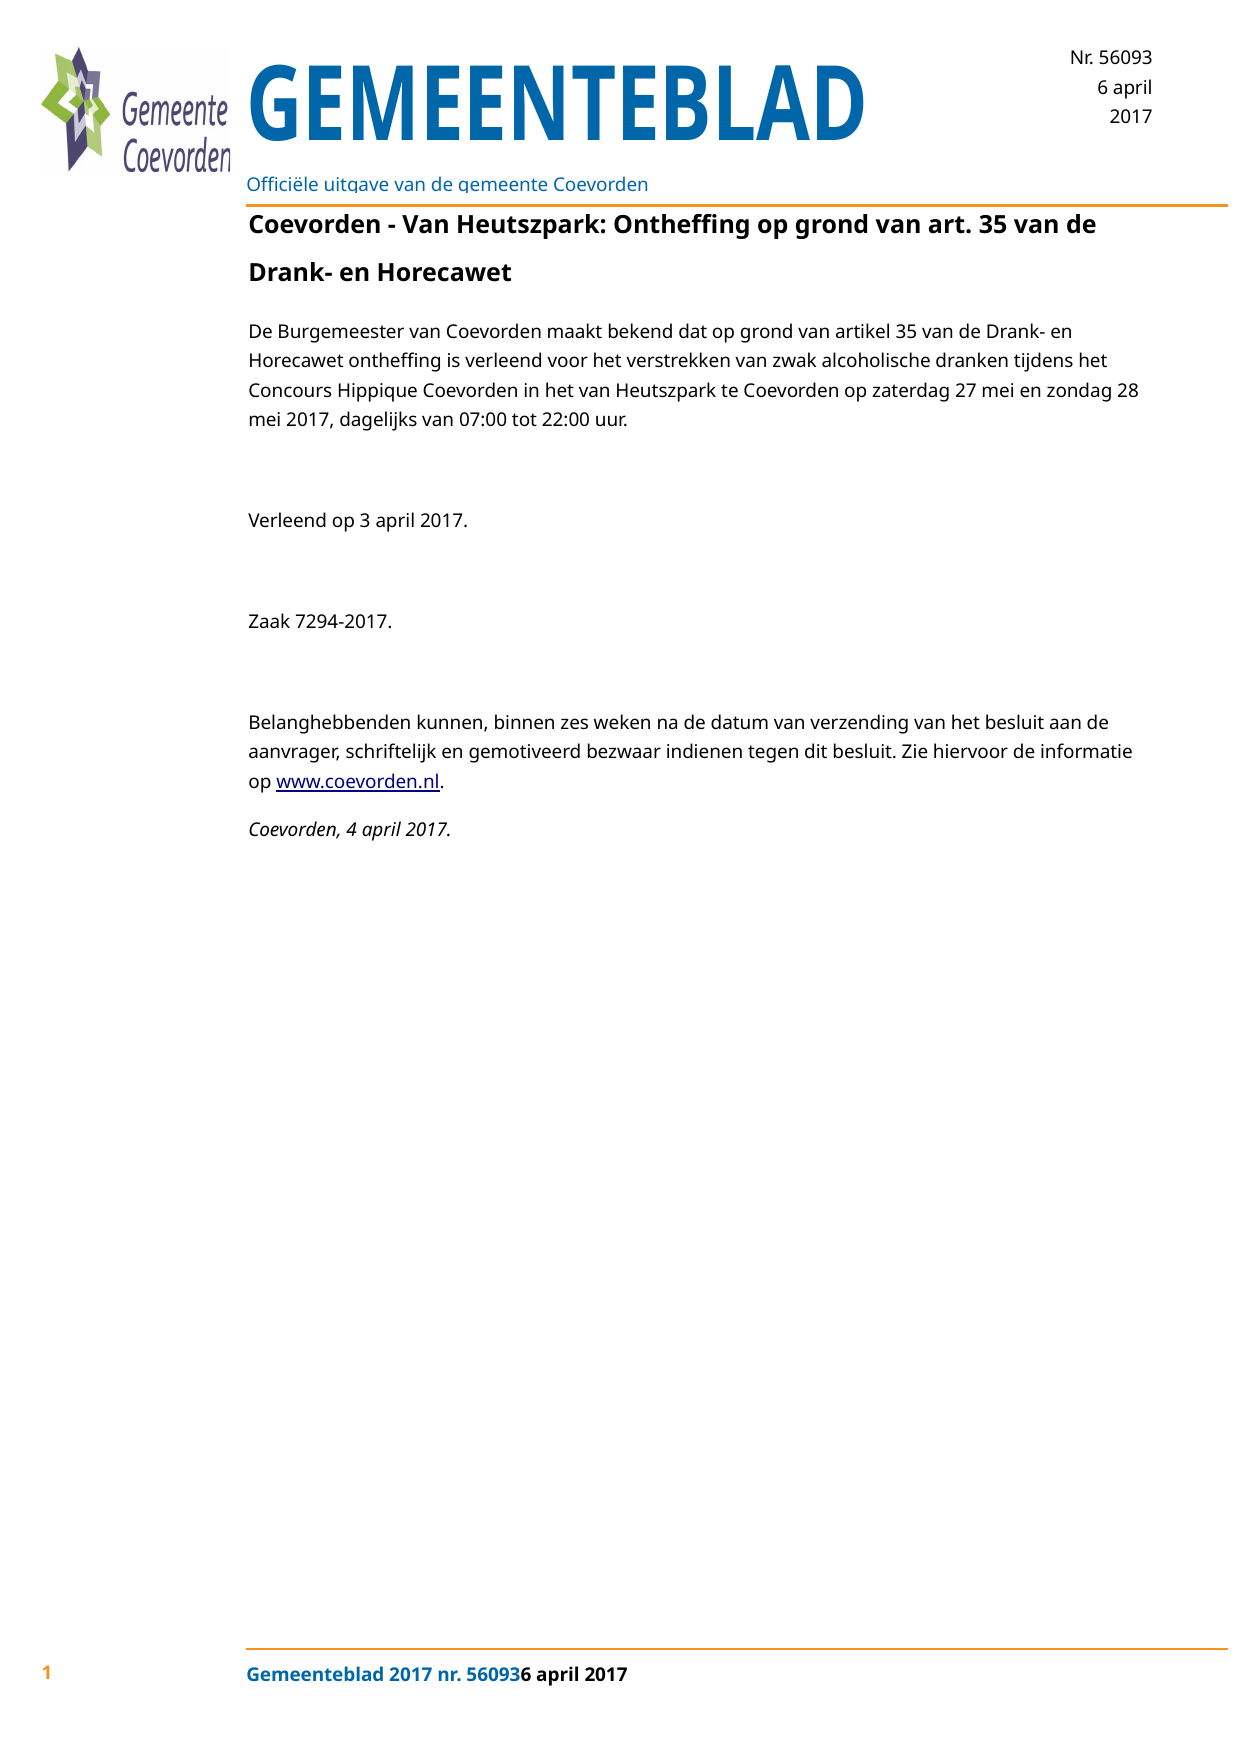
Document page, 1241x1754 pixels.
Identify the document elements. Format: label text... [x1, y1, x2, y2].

text Belanghebbenden kunnen, binnen zes weken na de datum van verzending van het besluit aan de aanvrager, schriftelijk en gemotiveerd bezwaar indienen tegen dit besluit. Zie hiervoor de informatie op www.coevorden.nl. [248, 709, 1152, 794]
text Coevorden, 4 april 2017. [248, 816, 1152, 842]
text De Burgemeester van Coevorden maakt bekend dat op grond van artikel 35 van de Drank- en Horecawet ontheffing is verleend voor het verstrekken van zwak alcoholische dranken tijdens het Concours Hippique Coevorden in het van Heutszpark te Coevorden op zaterdag 27 mei en zondag 28 mei 2017, dagelijks van 07:00 tot 22:00 uur. [248, 318, 1152, 432]
text Coevorden - Van Heutszpark: Ontheffing op grond van art. 35 van de Drank- en Horecawet [248, 207, 1152, 288]
text Zaak 7294-2017. [248, 608, 1152, 634]
picture [41, 47, 231, 172]
text Verleend op 3 april 2017. [248, 507, 1152, 533]
